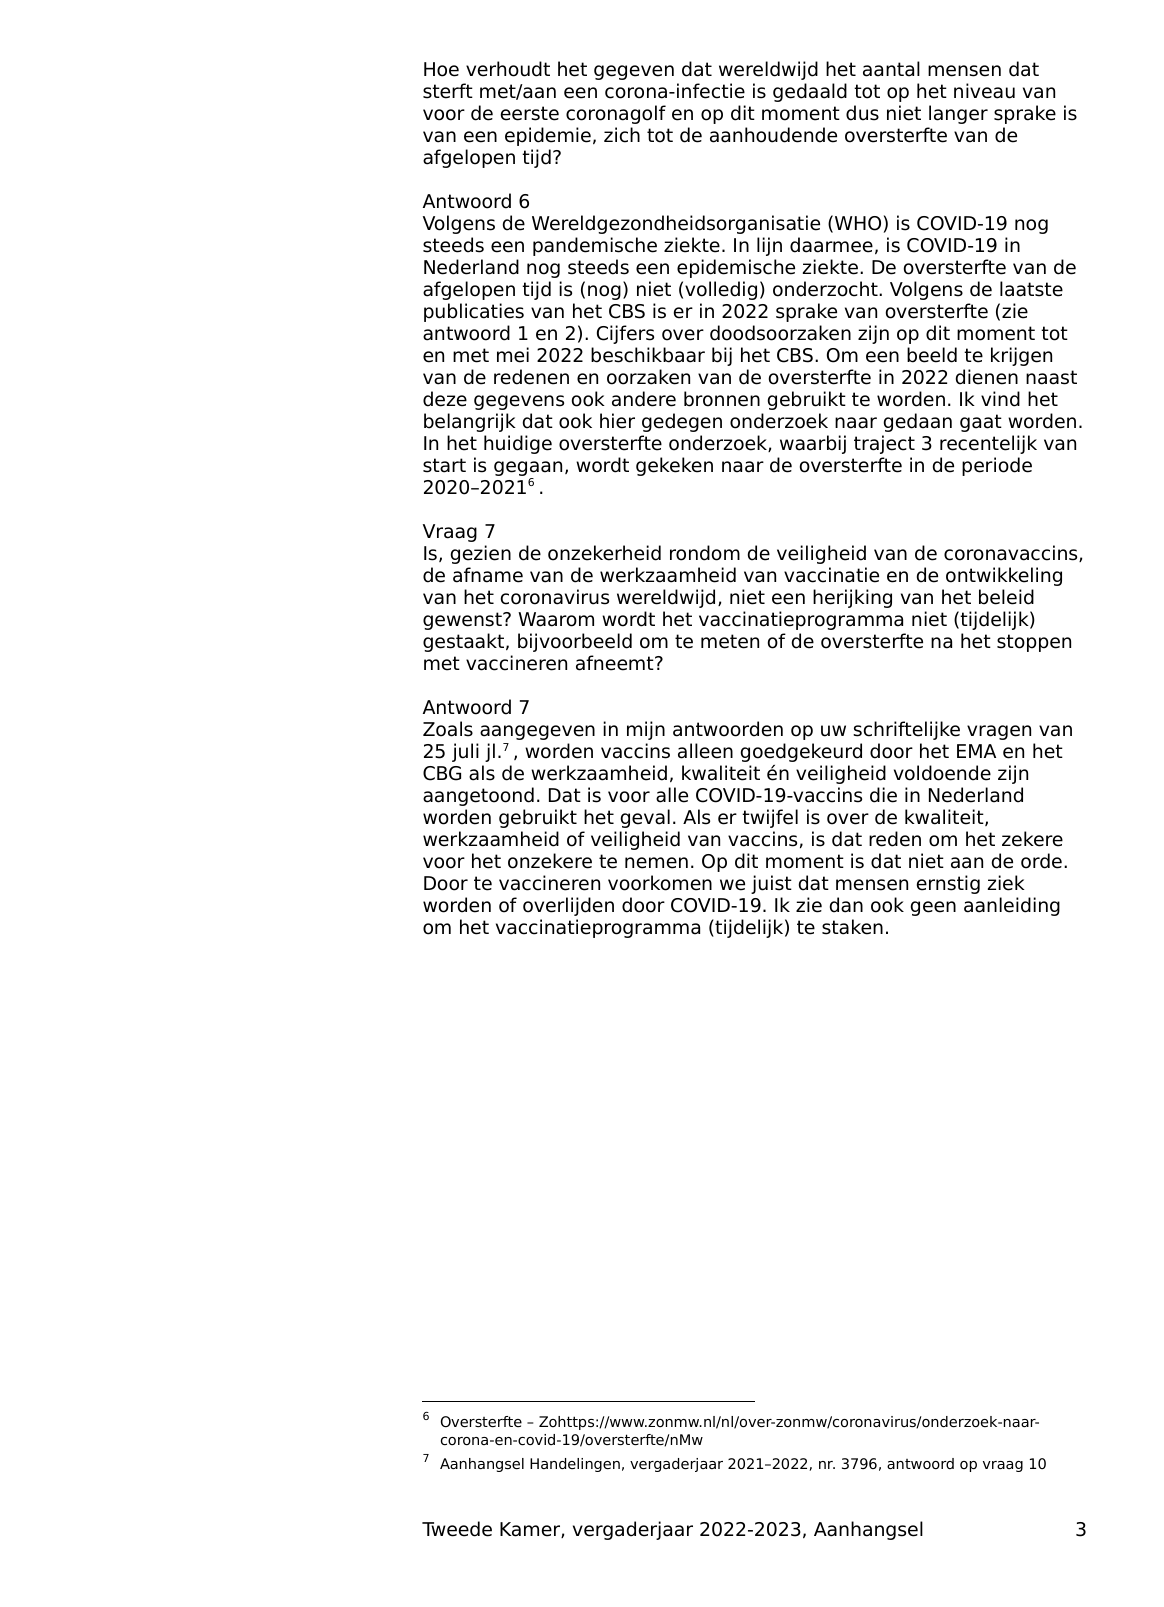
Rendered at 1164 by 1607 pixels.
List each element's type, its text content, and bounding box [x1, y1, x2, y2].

text Zoals aangegeven in mijn antwoorden op uw schriftelijke vragen van 25 juli jl., worden vaccins alleen goedgekeurd door het EMA en het CBG als de werkzaamheid, kwaliteit én veiligheid voldoende zijn aangetoond. Dat is voor alle COVID-19-vaccins die in Nederland worden gebruikt het geval. Als er twijfel is over de kwaliteit, werkzaamheid of veiligheid van vaccins, is dat reden om het zekere voor het onzekere te nemen. Op dit moment is dat niet aan de orde. Door te vaccineren voorkomen we juist dat mensen ernstig ziek worden of overlijden door COVID-19. Ik zie dan ook geen aanleiding om het vaccinatieprogramma (tijdelijk) te staken. [422, 719, 1087, 939]
text Aanhangsel Handelingen, vergaderjaar 2021–2022, nr. 3796, antwoord op vraag 10 [422, 1452, 1087, 1474]
text Volgens de Wereldgezondheidsorganisatie (WHO) is COVID-19 nog steeds een pandemische ziekte. In lijn daarmee, is COVID-19 in Nederland nog steeds een epidemische ziekte. De oversterfte van de afgelopen tijd is (nog) niet (volledig) onderzocht. Volgens de laatste publicaties van het CBS is er in 2022 sprake van oversterfte (zie antwoord 1 en 2). Cijfers over doodsoorzaken zijn op dit moment tot en met mei 2022 beschikbaar bij het CBS. Om een beeld te krijgen van de redenen en oorzaken van de oversterfte in 2022 dienen naast deze gegevens ook andere bronnen gebruikt te worden. Ik vind het belangrijk dat ook hier gedegen onderzoek naar gedaan gaat worden. In het huidige oversterfte onderzoek, waarbij traject 3 recentelijk van start is gegaan, wordt gekeken naar de oversterfte in de periode 2020–2021. [422, 213, 1087, 499]
text Hoe verhoudt het gegeven dat wereldwijd het aantal mensen dat sterft met/aan een corona-infectie is gedaald tot op het niveau van voor de eerste coronagolf en op dit moment dus niet langer sprake is van een epidemie, zich tot de aanhoudende oversterfte van de afgelopen tijd? [422, 59, 1087, 169]
text Antwoord 7 [422, 697, 1087, 719]
text Antwoord 6 [422, 191, 1087, 213]
text Oversterfte – Zohttps://www.zonmw.nl/nl/over-zonmw/coronavirus/onderzoek-naar-corona-en-covid-19/oversterfte/nMw [422, 1410, 1087, 1449]
text Is, gezien de onzekerheid rondom de veiligheid van de coronavaccins, de afname van de werkzaamheid van vaccinatie en de ontwikkeling van het coronavirus wereldwijd, niet een herijking van het beleid gewenst? Waarom wordt het vaccinatieprogramma niet (tijdelijk) gestaakt, bijvoorbeeld om te meten of de oversterfte na het stoppen met vaccineren afneemt? [422, 543, 1087, 675]
text Vraag 7 [422, 521, 1087, 543]
